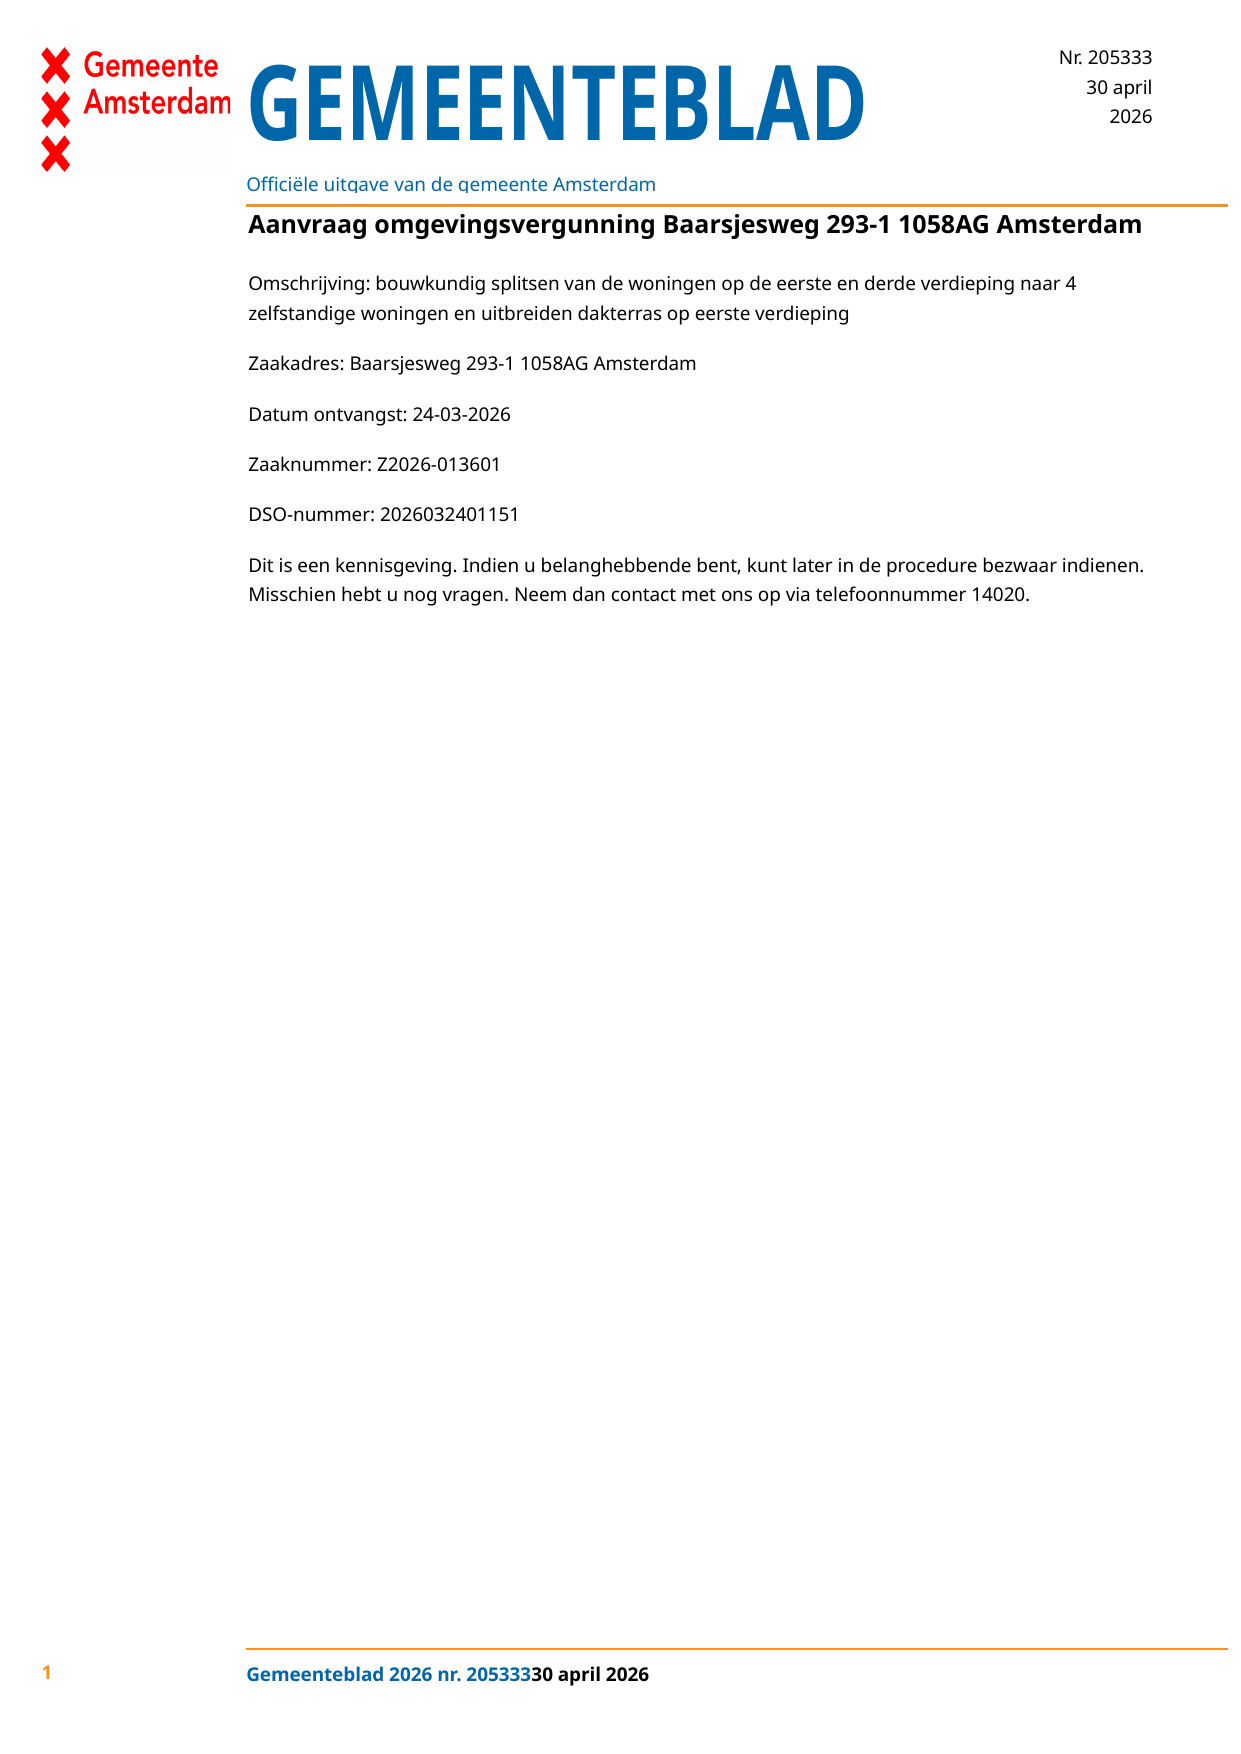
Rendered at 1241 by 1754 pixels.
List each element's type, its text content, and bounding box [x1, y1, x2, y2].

text Aanvraag omgevingsvergunning Baarsjesweg 293-1 1058AG Amsterdam [248, 207, 1152, 241]
text Omschrijving: bouwkundig splitsen van de woningen op de eerste en derde verdieping naar 4 zelfstandige woningen en uitbreiden dakterras op eerste verdieping [248, 270, 1152, 326]
text Zaakadres: Baarsjesweg 293-1 1058AG Amsterdam [248, 350, 1152, 376]
text Datum ontvangst: 24-03-2026 [248, 401, 1152, 426]
picture [41, 47, 231, 172]
text Dit is een kennisgeving. Indien u belanghebbende bent, kunt later in de procedure bezwaar indienen. Misschien hebt u nog vragen. Neem dan contact met ons op via telefoonnummer 14020. [248, 552, 1152, 607]
text DSO-nummer: 2026032401151 [248, 502, 1152, 527]
text Zaaknummer: Z2026-013601 [248, 451, 1152, 477]
